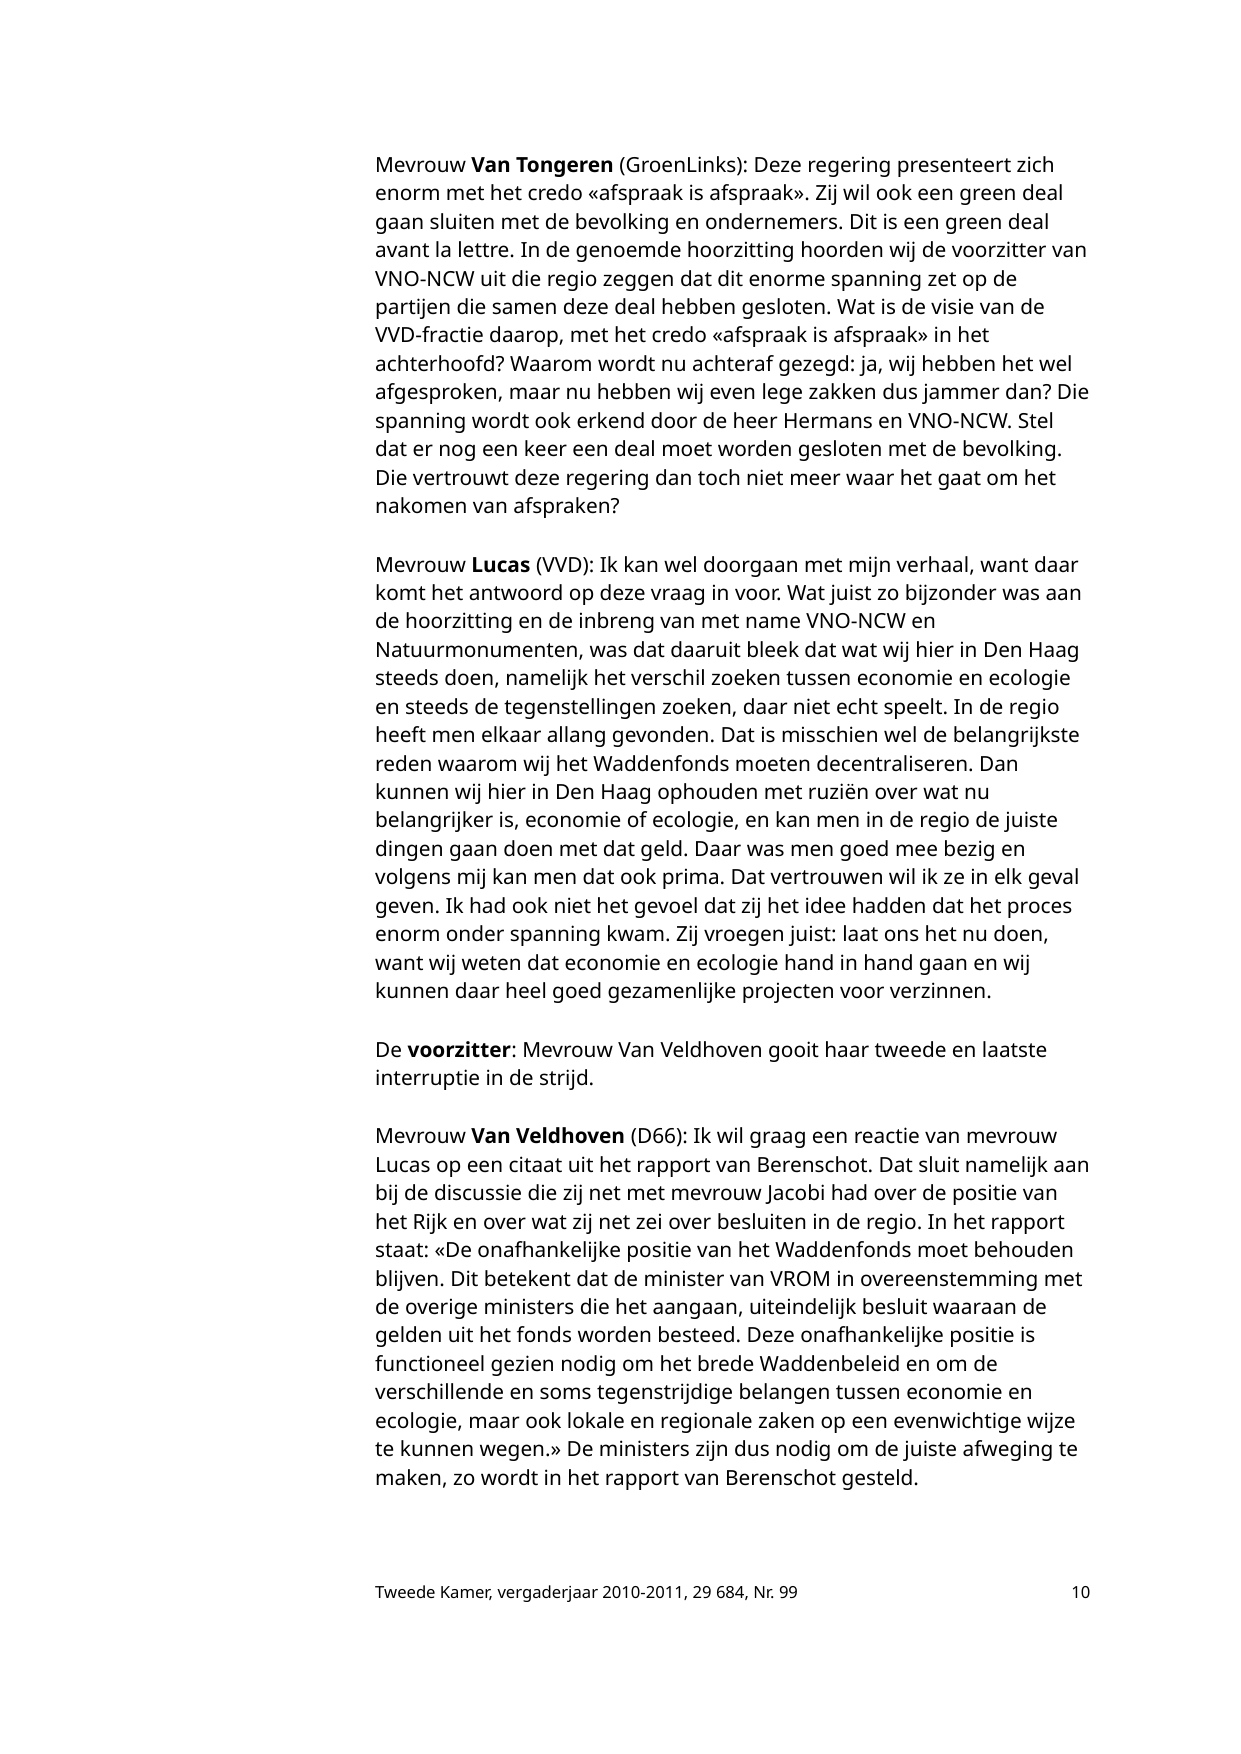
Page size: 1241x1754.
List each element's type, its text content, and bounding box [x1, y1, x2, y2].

text Mevrouw Van Veldhoven (D66): Ik wil graag een reactie van mevrouw Lucas op een citaat uit het rapport van Berenschot. Dat sluit namelijk aan bij de discussie die zij net met mevrouw Jacobi had over de positie van het Rijk en over wat zij net zei over besluiten in de regio. In het rapport staat: «De onafhankelijke positie van het Waddenfonds moet behouden blijven. Dit betekent dat de minister van VROM in overeenstemming met de overige ministers die het aangaan, uiteindelijk besluit waaraan de gelden uit het fonds worden besteed. Deze onafhankelijke positie is functioneel gezien nodig om het brede Waddenbeleid en om de verschillende en soms tegenstrijdige belangen tussen economie en ecologie, maar ook lokale en regionale zaken op een evenwichtige wijze te kunnen wegen.» De ministers zijn dus nodig om de juiste afweging te maken, zo wordt in het rapport van Berenschot gesteld. [375, 1122, 1090, 1491]
text Mevrouw Van Tongeren (GroenLinks): Deze regering presenteert zich enorm met het credo «afspraak is afspraak». Zij wil ook een green deal gaan sluiten met de bevolking en ondernemers. Dit is een green deal avant la lettre. In de genoemde hoorzitting hoorden wij de voorzitter van VNO-NCW uit die regio zeggen dat dit enorme spanning zet op de partijen die samen deze deal hebben gesloten. Wat is de visie van de VVD-fractie daarop, met het credo «afspraak is afspraak» in het achterhoofd? Waarom wordt nu achteraf gezegd: ja, wij hebben het wel afgesproken, maar nu hebben wij even lege zakken dus jammer dan? Die spanning wordt ook erkend door de heer Hermans en VNO-NCW. Stel dat er nog een keer een deal moet worden gesloten met de bevolking. Die vertrouwt deze regering dan toch niet meer waar het gaat om het nakomen van afspraken? [375, 150, 1090, 520]
text De voorzitter: Mevrouw Van Veldhoven gooit haar tweede en laatste interruptie in de strijd. [375, 1035, 1090, 1092]
text Mevrouw Lucas (VVD): Ik kan wel doorgaan met mijn verhaal, want daar komt het antwoord op deze vraag in voor. Wat juist zo bijzonder was aan de hoorzitting en de inbreng van met name VNO-NCW en Natuurmonumenten, was dat daaruit bleek dat wat wij hier in Den Haag steeds doen, namelijk het verschil zoeken tussen economie en ecologie en steeds de tegenstellingen zoeken, daar niet echt speelt. In de regio heeft men elkaar allang gevonden. Dat is misschien wel de belangrijkste reden waarom wij het Waddenfonds moeten decentraliseren. Dan kunnen wij hier in Den Haag ophouden met ruziën over wat nu belangrijker is, economie of ecologie, en kan men in de regio de juiste dingen gaan doen met dat geld. Daar was men goed mee bezig en volgens mij kan men dat ook prima. Dat vertrouwen wil ik ze in elk geval geven. Ik had ook niet het gevoel dat zij het idee hadden dat het proces enorm onder spanning kwam. Zij vroegen juist: laat ons het nu doen, want wij weten dat economie en ecologie hand in hand gaan en wij kunnen daar heel goed gezamenlijke projecten voor verzinnen. [375, 550, 1090, 1005]
